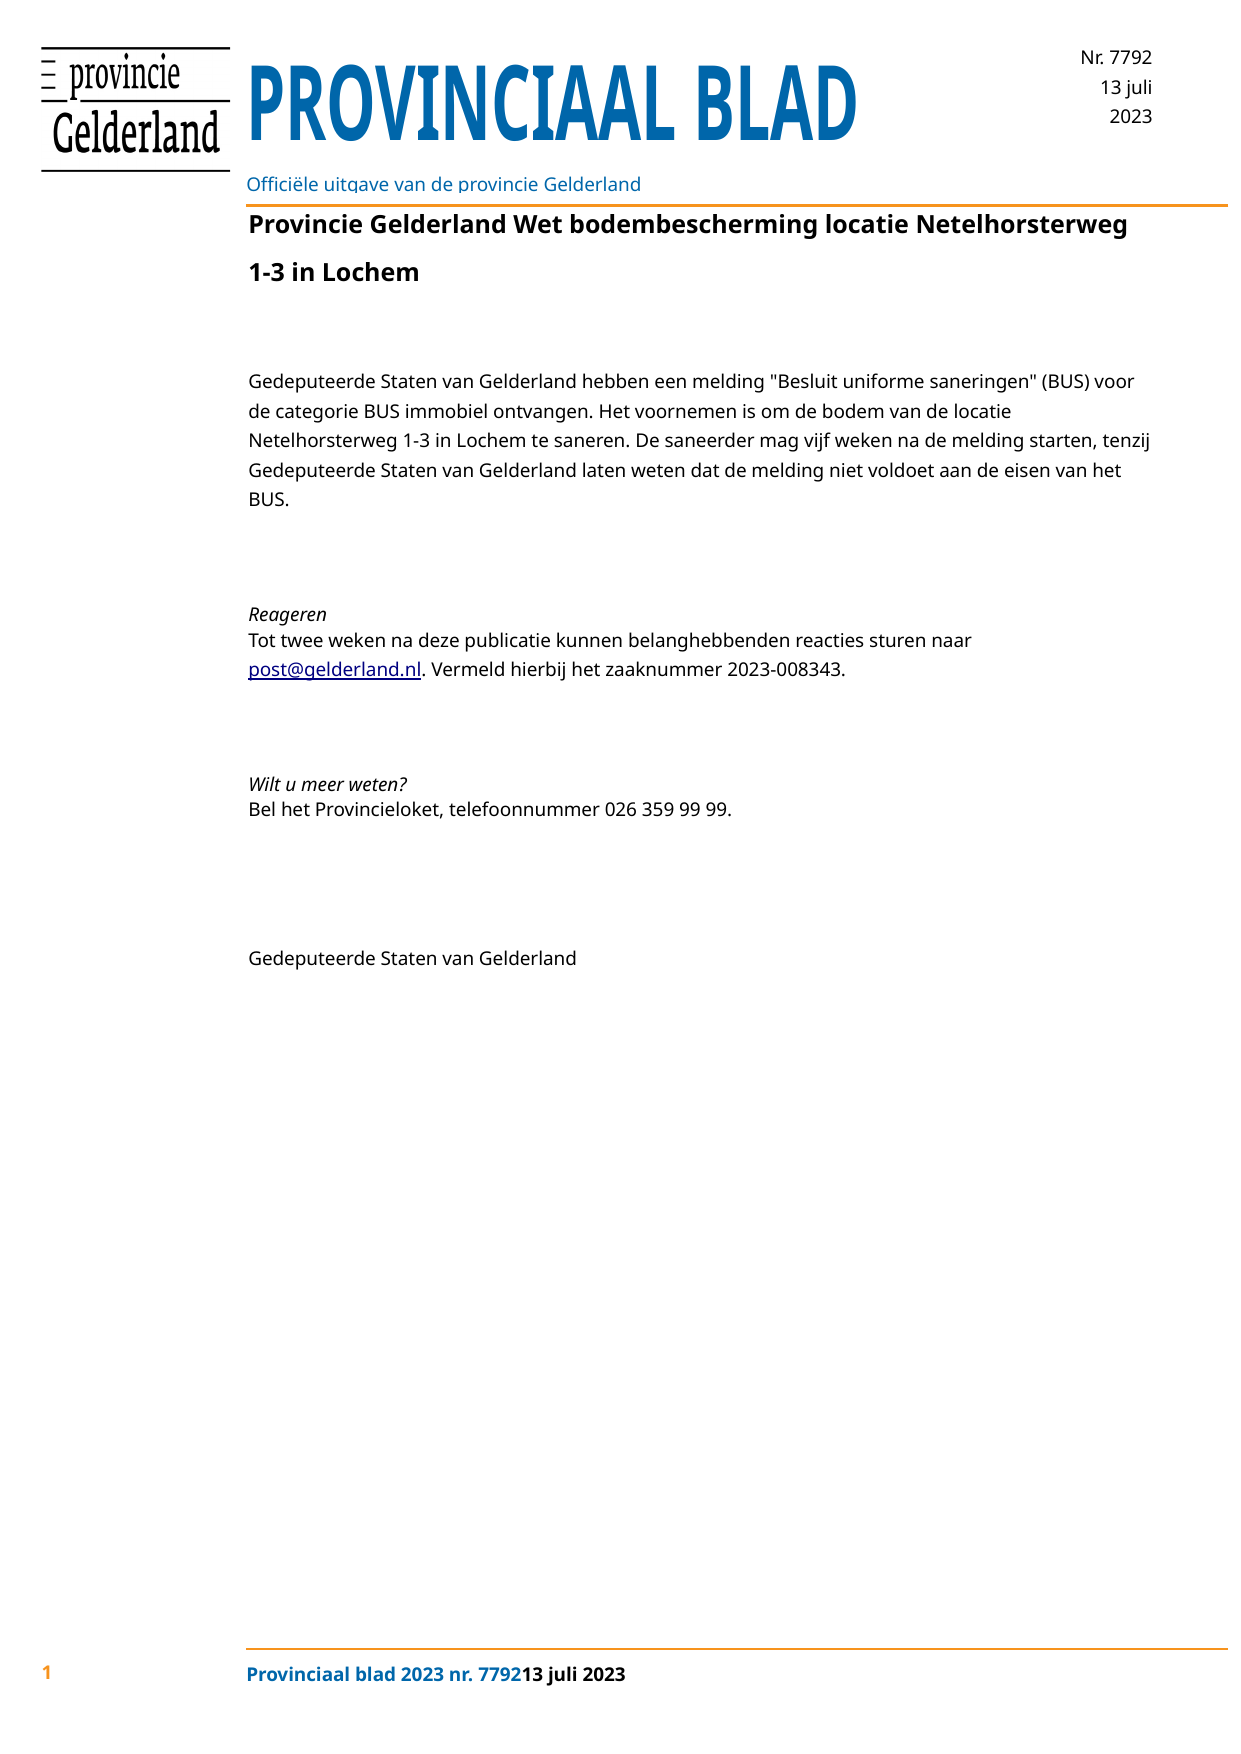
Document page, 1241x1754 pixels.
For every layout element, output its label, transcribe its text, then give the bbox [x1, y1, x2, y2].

text Provincie Gelderland Wet bodembescherming locatie Netelhorsterweg 1-3 in Lochem [248, 207, 1152, 288]
text Reageren [248, 601, 1152, 627]
text Wilt u meer weten? [248, 771, 1152, 796]
text Bel het Provincieloket, telefoonnummer 026 359 99 99. [248, 796, 1152, 822]
picture [41, 47, 231, 172]
text Tot twee weken na deze publicatie kunnen belanghebbenden reacties sturen naar post@gelderland.nl. Vermeld hierbij het zaaknummer 2023-008343. [248, 627, 1152, 682]
text Gedeputeerde Staten van Gelderland hebben een melding "Besluit uniforme saneringen" (BUS) voor de categorie BUS immobiel ontvangen. Het voornemen is om de bodem van de locatie Netelhorsterweg 1-3 in Lochem te saneren. De saneerder mag vijf weken na de melding starten, tenzij Gedeputeerde Staten van Gelderland laten weten dat de melding niet voldoet aan de eisen van het BUS. [248, 368, 1152, 512]
text Gedeputeerde Staten van Gelderland [248, 945, 1152, 971]
